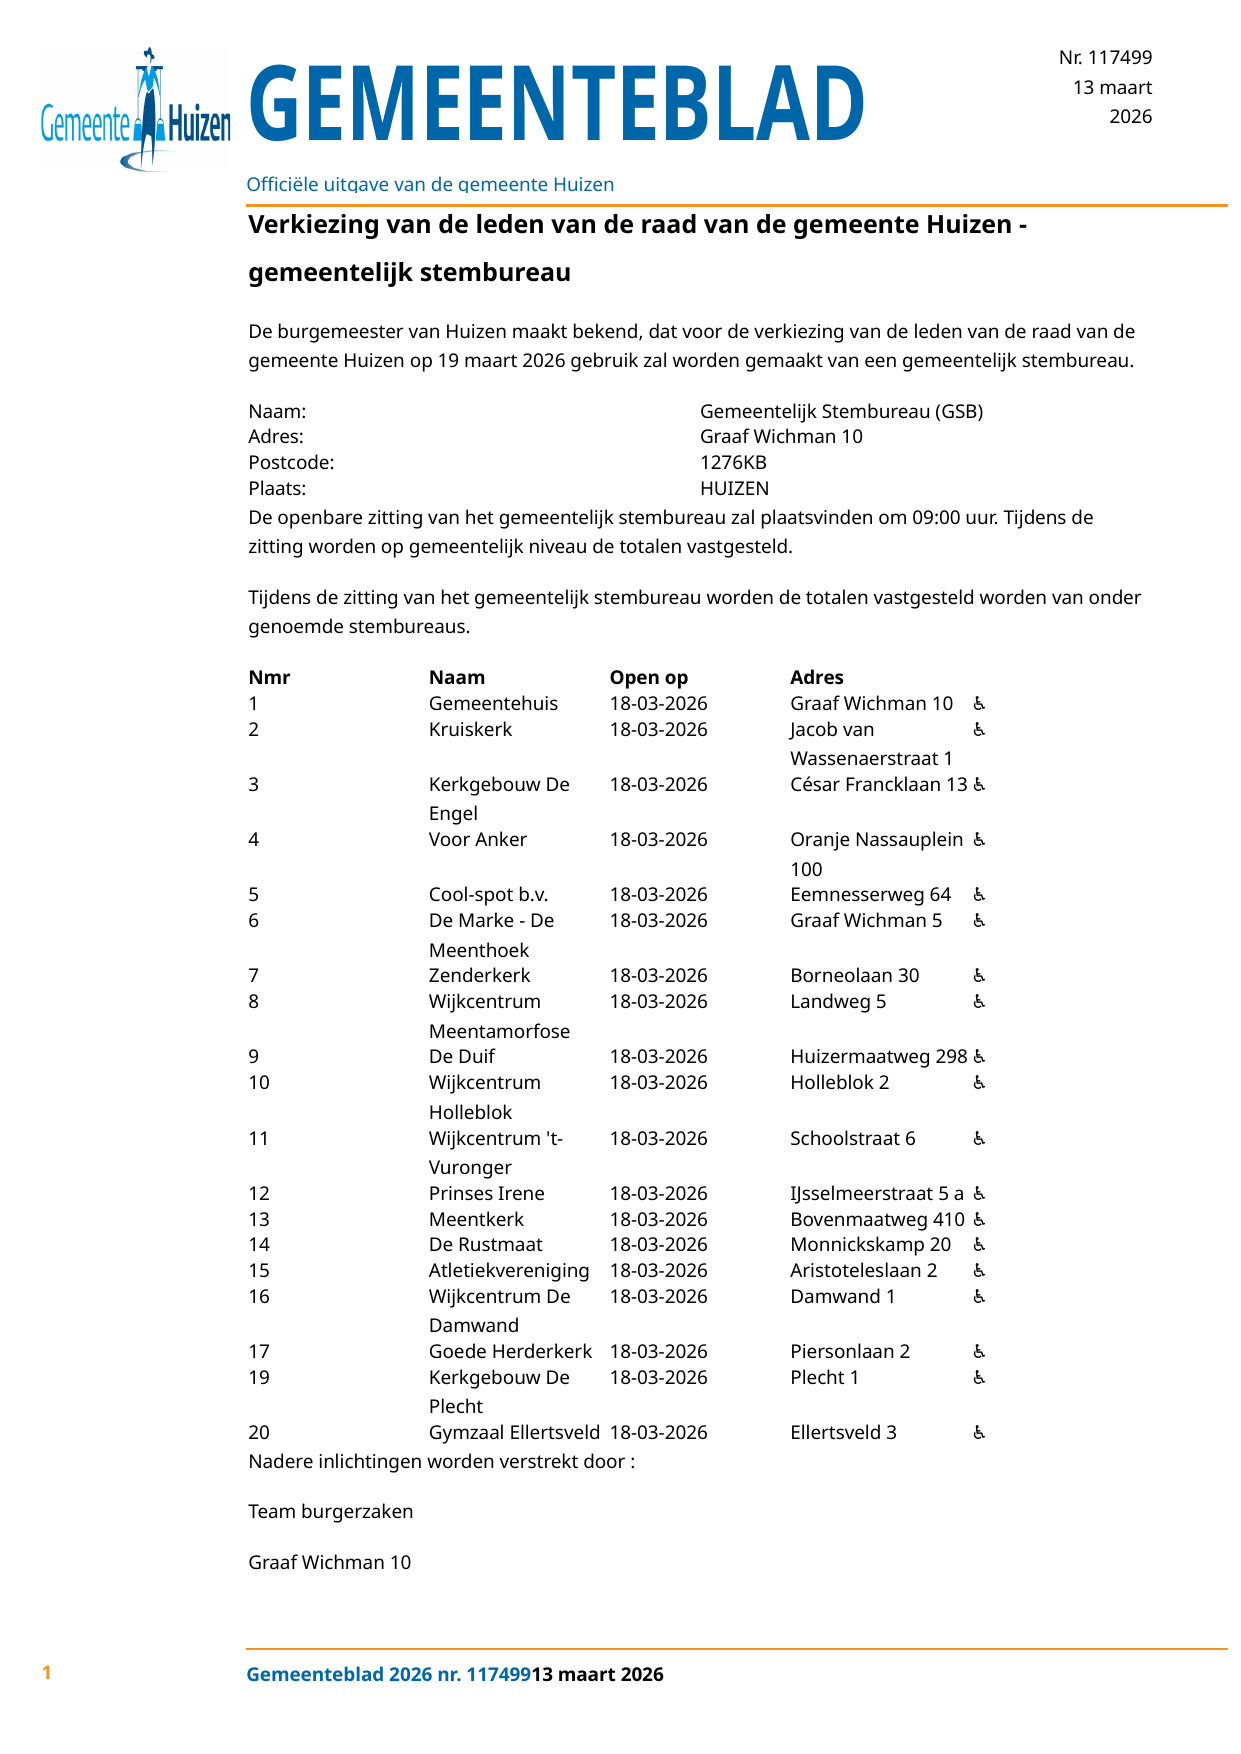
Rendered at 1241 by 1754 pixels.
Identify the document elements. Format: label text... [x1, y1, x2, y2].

table_cell 1 [248, 690, 429, 716]
table_cell Ellertsveld 3 [790, 1419, 971, 1445]
table_cell Gymzaal Ellertsveld [429, 1419, 609, 1445]
table_cell 18-03-2026 [609, 1419, 790, 1445]
table_cell Eemnesserweg 64 [790, 882, 971, 907]
table_cell Postcode: [248, 450, 700, 475]
table_cell De Rustmaat [429, 1232, 609, 1257]
table_cell ♿ [971, 1232, 1152, 1257]
table_cell ♿ [971, 963, 1152, 988]
table_cell 18-03-2026 [609, 908, 790, 963]
table_cell 11 [248, 1125, 429, 1180]
table_cell Gemeentehuis [429, 690, 609, 716]
table_cell Graaf Wichman 10 [700, 424, 1152, 449]
table_cell 18-03-2026 [609, 1180, 790, 1206]
table_cell Wijkcentrum 't-Vuronger [429, 1125, 609, 1180]
table_cell Borneolaan 30 [790, 963, 971, 988]
table_cell 10 [248, 1070, 429, 1125]
table_cell 19 [248, 1364, 429, 1419]
text Team burgerzaken [248, 1499, 1152, 1524]
table_cell 18-03-2026 [609, 1364, 790, 1419]
table_cell ♿ [971, 1364, 1152, 1419]
table_cell 4 [248, 826, 429, 882]
table_cell 18-03-2026 [609, 826, 790, 882]
table_cell Monnickskamp 20 [790, 1232, 971, 1257]
table_cell Schoolstraat 6 [790, 1125, 971, 1180]
table_cell ♿ [971, 1180, 1152, 1206]
table_cell ♿ [971, 771, 1152, 826]
table_header Naam: [248, 398, 700, 424]
table_cell César Francklaan 13 [790, 771, 971, 826]
table_cell Kerkgebouw De Plecht [429, 1364, 609, 1419]
table_cell 18-03-2026 [609, 1044, 790, 1069]
table_cell Voor Anker [429, 826, 609, 882]
table_cell Wijkcentrum Meentamorfose [429, 989, 609, 1044]
table_cell ♿ [971, 1044, 1152, 1069]
table_cell 18-03-2026 [609, 963, 790, 988]
table_cell ♿ [971, 908, 1152, 963]
text Graaf Wichman 10 [248, 1549, 1152, 1575]
table_cell HUIZEN [700, 475, 1152, 501]
table_header [971, 664, 1152, 690]
table_cell Wijkcentrum De Damwand [429, 1283, 609, 1338]
table_cell ♿ [971, 1283, 1152, 1338]
text Tijdens de zitting van het gemeentelijk stembureau worden de totalen vastgesteld worden van onder genoemde stembureaus. [248, 584, 1152, 639]
table_cell 18-03-2026 [609, 989, 790, 1044]
table_cell Meentkerk [429, 1206, 609, 1232]
table_cell Aristoteleslaan 2 [790, 1257, 971, 1283]
table_cell De Duif [429, 1044, 609, 1069]
table_cell Huizermaatweg 298 [790, 1044, 971, 1069]
table_header Nmr [248, 664, 429, 690]
table_cell Bovenmaatweg 410 [790, 1206, 971, 1232]
table_cell ♿ [971, 1206, 1152, 1232]
table_cell Plecht 1 [790, 1364, 971, 1419]
table_cell Landweg 5 [790, 989, 971, 1044]
table_cell 14 [248, 1232, 429, 1257]
table_cell ♿ [971, 1125, 1152, 1180]
table_cell 18-03-2026 [609, 1125, 790, 1180]
table_cell Holleblok 2 [790, 1070, 971, 1125]
table_cell Zenderkerk [429, 963, 609, 988]
picture [41, 47, 231, 172]
table_cell Jacob van Wassenaerstraat 1 [790, 716, 971, 771]
table_cell ♿ [971, 882, 1152, 907]
table_cell 3 [248, 771, 429, 826]
table_cell Atletiekvereniging [429, 1257, 609, 1283]
table_cell ♿ [971, 716, 1152, 771]
table_cell ♿ [971, 989, 1152, 1044]
table_cell 8 [248, 989, 429, 1044]
table_cell De Marke - De Meenthoek [429, 908, 609, 963]
table_cell Prinses Irene [429, 1180, 609, 1206]
table_cell 18-03-2026 [609, 716, 790, 771]
table_cell 9 [248, 1044, 429, 1069]
table_cell 1276KB [700, 450, 1152, 475]
table_cell 18-03-2026 [609, 1070, 790, 1125]
table_header Open op [609, 664, 790, 690]
text De burgemeester van Huizen maakt bekend, dat voor de verkiezing van de leden van de raad van de gemeente Huizen op 19 maart 2026 gebruik zal worden gemaakt van een gemeentelijk stembureau. [248, 318, 1152, 373]
table_cell 18-03-2026 [609, 1206, 790, 1232]
table_cell 2 [248, 716, 429, 771]
text Nadere inlichtingen worden verstrekt door : [248, 1448, 1152, 1474]
table_cell Graaf Wichman 5 [790, 908, 971, 963]
table_cell Kruiskerk [429, 716, 609, 771]
table_cell ♿ [971, 690, 1152, 716]
table_cell Graaf Wichman 10 [790, 690, 971, 716]
table_cell 5 [248, 882, 429, 907]
table_cell ♿ [971, 826, 1152, 882]
table_cell Piersonlaan 2 [790, 1338, 971, 1364]
table_cell 18-03-2026 [609, 1283, 790, 1338]
text Verkiezing van de leden van de raad van de gemeente Huizen - gemeentelijk stembureau [248, 207, 1152, 288]
table_cell 7 [248, 963, 429, 988]
table_header Naam [429, 664, 609, 690]
table_cell 18-03-2026 [609, 1338, 790, 1364]
table_cell ♿ [971, 1338, 1152, 1364]
table_cell 18-03-2026 [609, 1232, 790, 1257]
table_cell Plaats: [248, 475, 700, 501]
table_cell Cool-spot b.v. [429, 882, 609, 907]
table_header Gemeentelijk Stembureau (GSB) [700, 398, 1152, 424]
table_cell Oranje Nassauplein 100 [790, 826, 971, 882]
table_cell 12 [248, 1180, 429, 1206]
text De openbare zitting van het gemeentelijk stembureau zal plaatsvinden om 09:00 uur. Tijdens de zitting worden op gemeentelijk niveau de totalen vastgesteld. [248, 504, 1152, 559]
table_cell Kerkgebouw De Engel [429, 771, 609, 826]
table_cell 18-03-2026 [609, 1257, 790, 1283]
table_cell IJsselmeerstraat 5 a [790, 1180, 971, 1206]
table_cell 13 [248, 1206, 429, 1232]
table_cell ♿ [971, 1419, 1152, 1445]
table_cell 16 [248, 1283, 429, 1338]
table_cell 18-03-2026 [609, 690, 790, 716]
table_cell 20 [248, 1419, 429, 1445]
table_cell 18-03-2026 [609, 771, 790, 826]
table_cell ♿ [971, 1257, 1152, 1283]
table_header Adres [790, 664, 971, 690]
table_cell Damwand 1 [790, 1283, 971, 1338]
table_cell ♿ [971, 1070, 1152, 1125]
table_cell Adres: [248, 424, 700, 449]
table_cell Goede Herderkerk [429, 1338, 609, 1364]
table_cell Wijkcentrum Holleblok [429, 1070, 609, 1125]
table_cell 15 [248, 1257, 429, 1283]
table_cell 17 [248, 1338, 429, 1364]
table_cell 18-03-2026 [609, 882, 790, 907]
table_cell 6 [248, 908, 429, 963]
